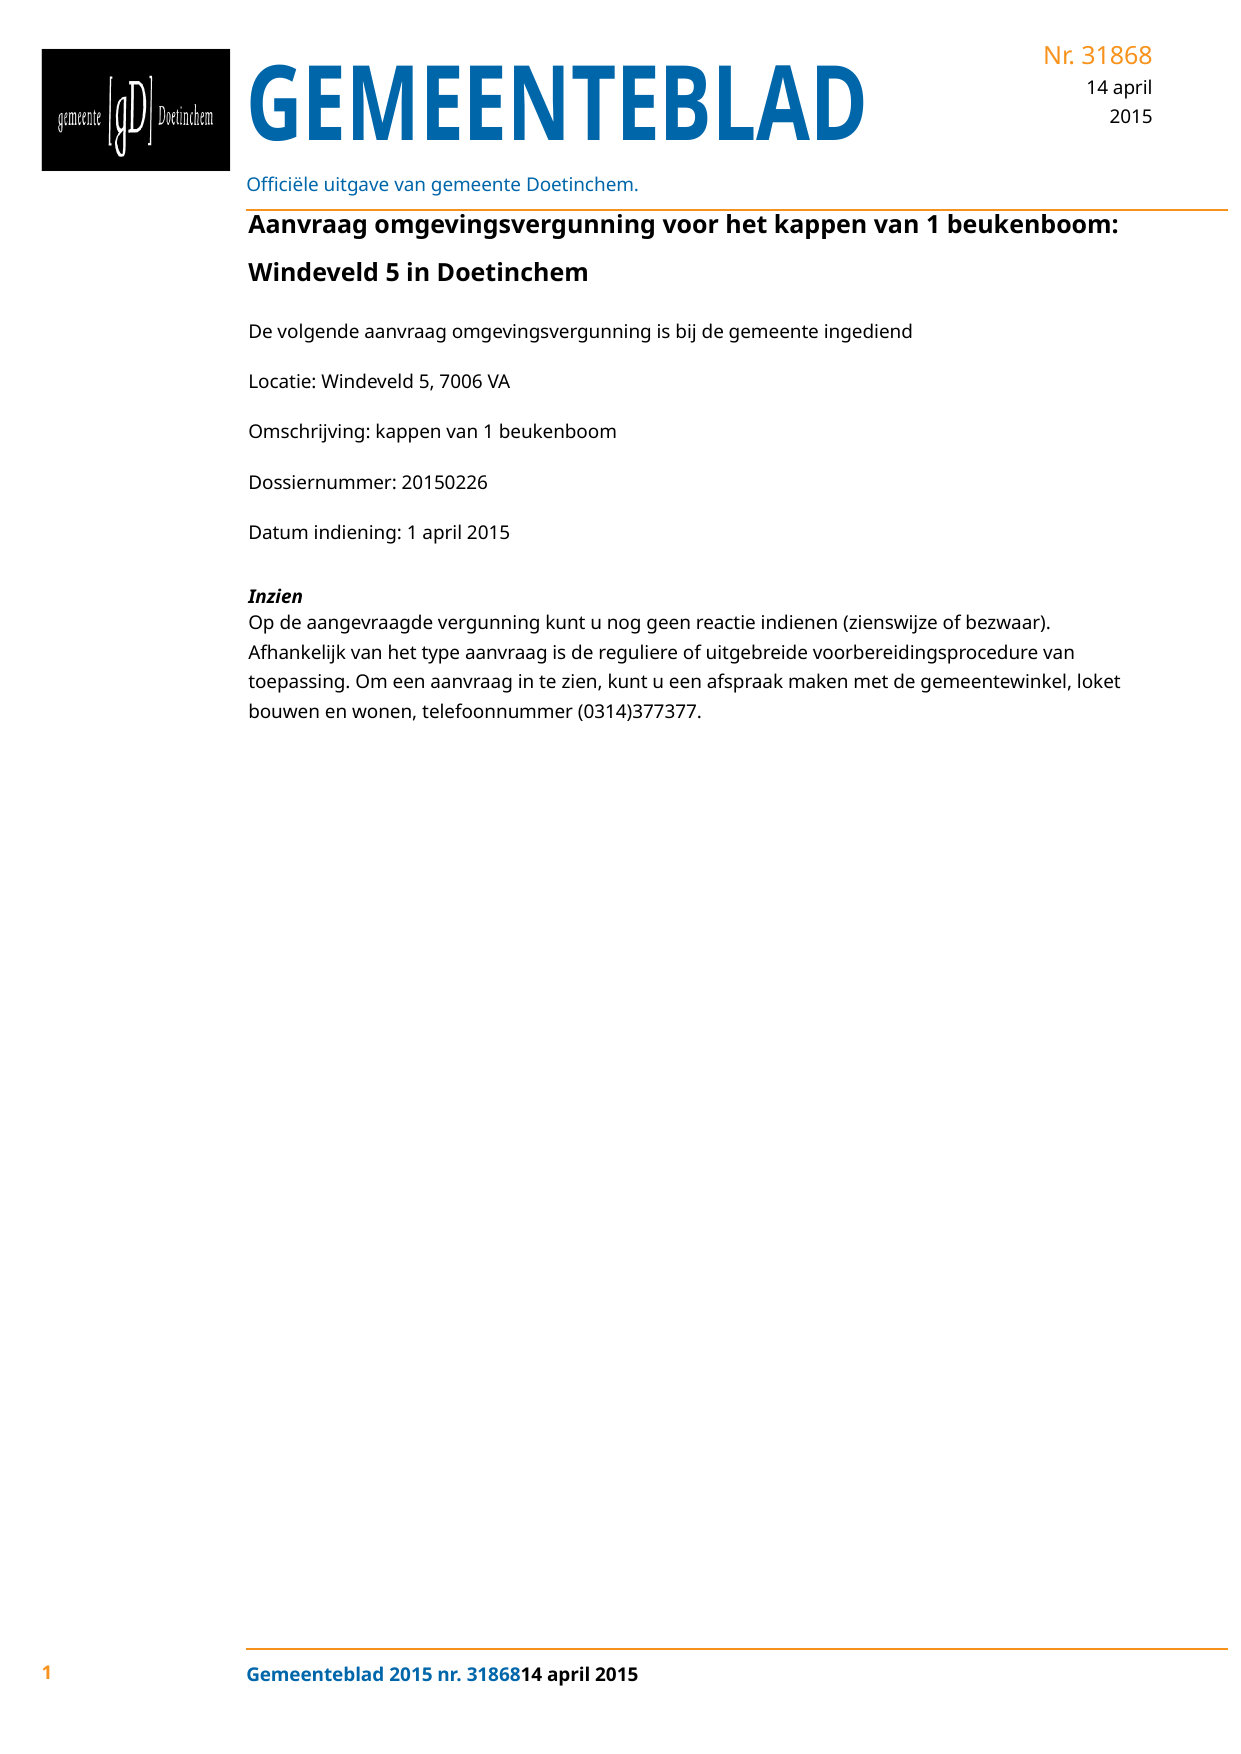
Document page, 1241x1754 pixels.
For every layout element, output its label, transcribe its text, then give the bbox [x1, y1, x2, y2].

text De volgende aanvraag omgevingsvergunning is bij de gemeente ingediend [248, 318, 1152, 344]
picture [41, 47, 231, 172]
text Inzien [248, 583, 1152, 609]
text Dossiernummer: 20150226 [248, 469, 1152, 495]
text Aanvraag omgevingsvergunning voor het kappen van 1 beukenboom: Windeveld 5 in Doetinchem [248, 211, 1152, 288]
text Omschrijving: kappen van 1 beukenboom [248, 419, 1152, 444]
text Datum indiening: 1 april 2015 [248, 519, 1152, 545]
text Op de aangevraagde vergunning kunt u nog geen reactie indienen (zienswijze of bezwaar). Afhankelijk van het type aanvraag is de reguliere of uitgebreide voorbereidingsprocedure van toepassing. Om een aanvraag in te zien, kunt u een afspraak maken met de gemeentewinkel, loket bouwen en wonen, telefoonnummer (0314)377377. [248, 609, 1152, 724]
text Locatie: Windeveld 5, 7006 VA [248, 368, 1152, 394]
